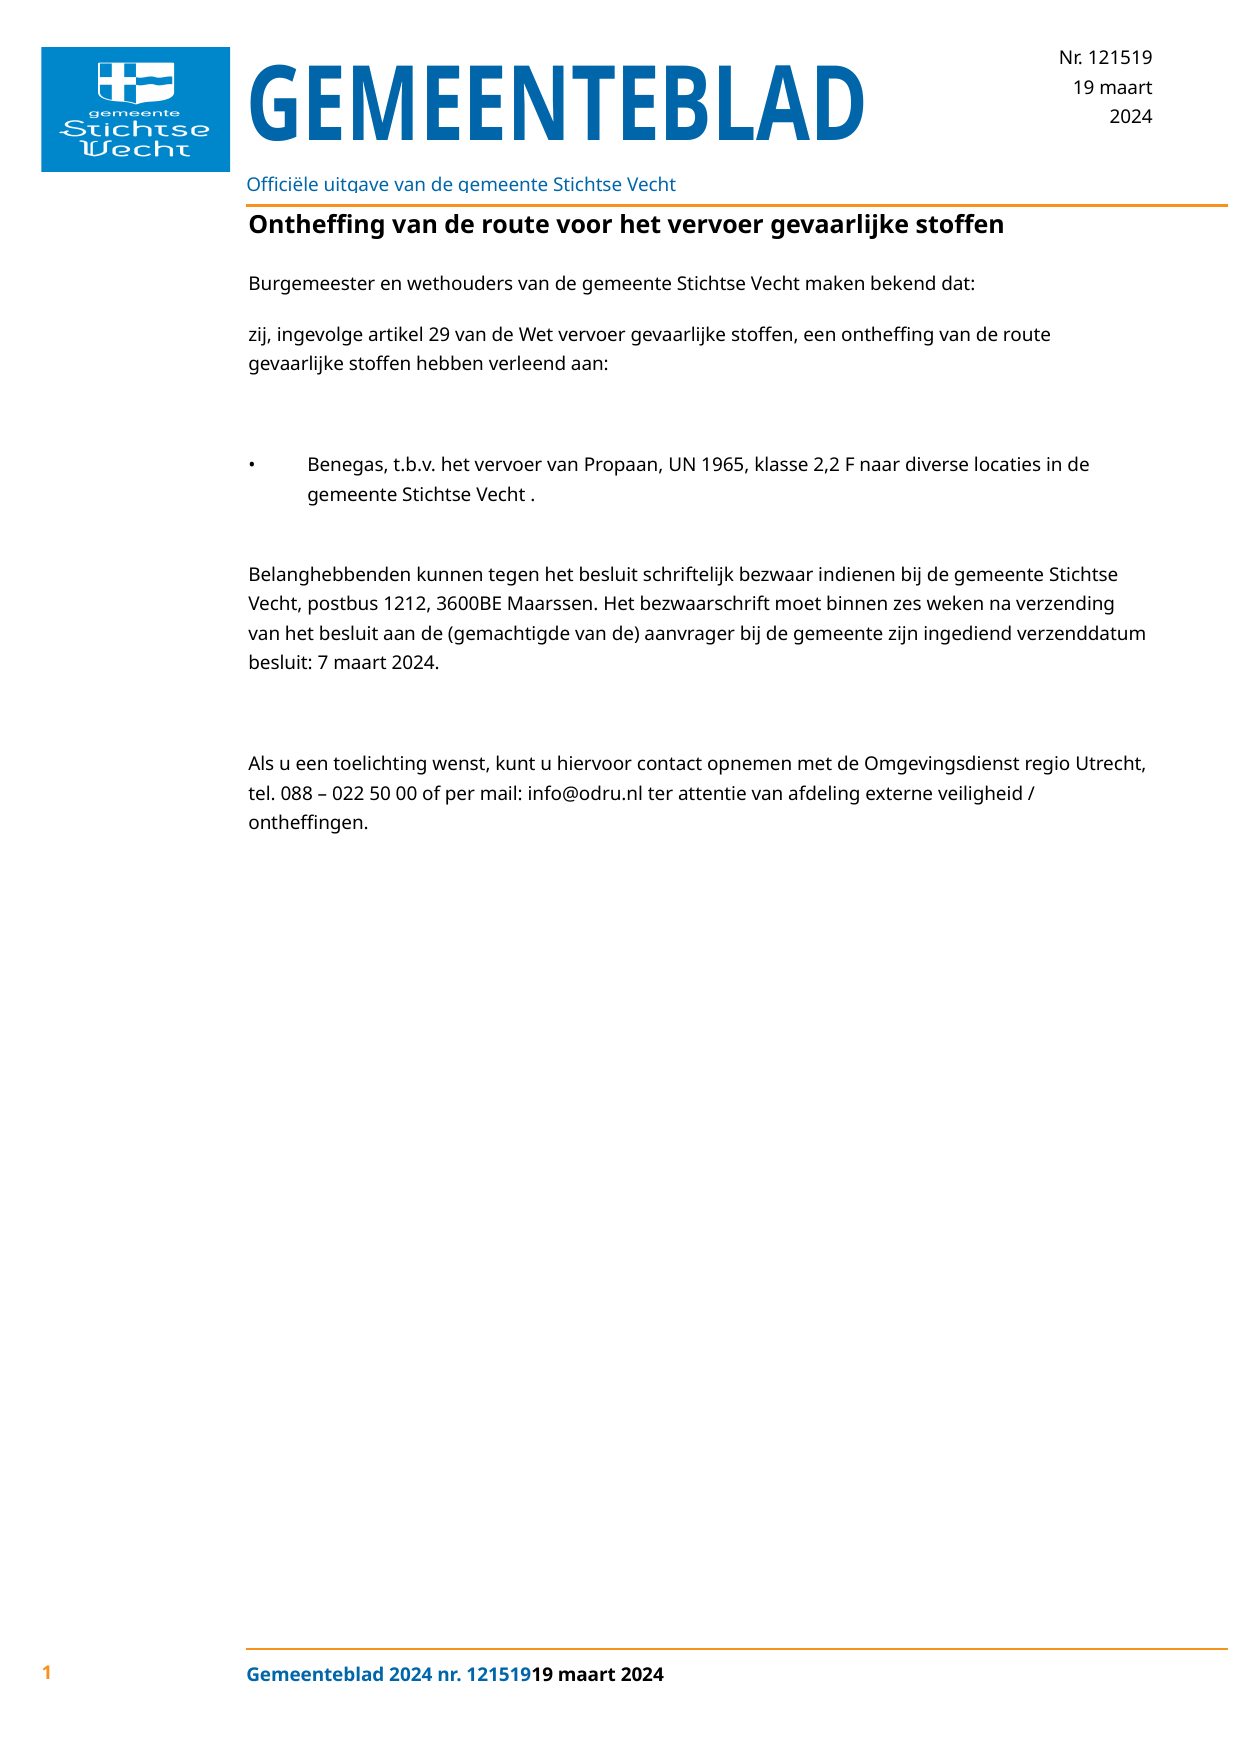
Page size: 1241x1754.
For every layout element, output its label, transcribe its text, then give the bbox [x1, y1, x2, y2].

text Ontheffing van de route voor het vervoer gevaarlijke stoffen [248, 207, 1152, 241]
list Benegas, t.b.v. het vervoer van Propaan, UN 1965, klasse 2,2 F naar diverse locaties in de gemeente Stichtse Vecht . [248, 451, 1152, 506]
text Als u een toelichting wenst, kunt u hiervoor contact opnemen met de Omgevingsdienst regio Utrecht, tel. 088 – 022 50 00 of per mail: info@odru.nl ter attentie van afdeling externe veiligheid / ontheffingen. [248, 750, 1152, 835]
text Belanghebbenden kunnen tegen het besluit schriftelijk bezwaar indienen bij de gemeente Stichtse Vecht, postbus 1212, 3600BE Maarssen. Het bezwaarschrift moet binnen zes weken na verzending van het besluit aan de (gemachtigde van de) aanvrager bij de gemeente zijn ingediend verzenddatum besluit: 7 maart 2024. [248, 561, 1152, 675]
text zij, ingevolge artikel 29 van de Wet vervoer gevaarlijke stoffen, een ontheffing van de route gevaarlijke stoffen hebben verleend aan: [248, 321, 1152, 376]
text Burgemeester en wethouders van de gemeente Stichtse Vecht maken bekend dat: [248, 270, 1152, 296]
picture [137, 63, 174, 103]
picture [99, 63, 135, 101]
